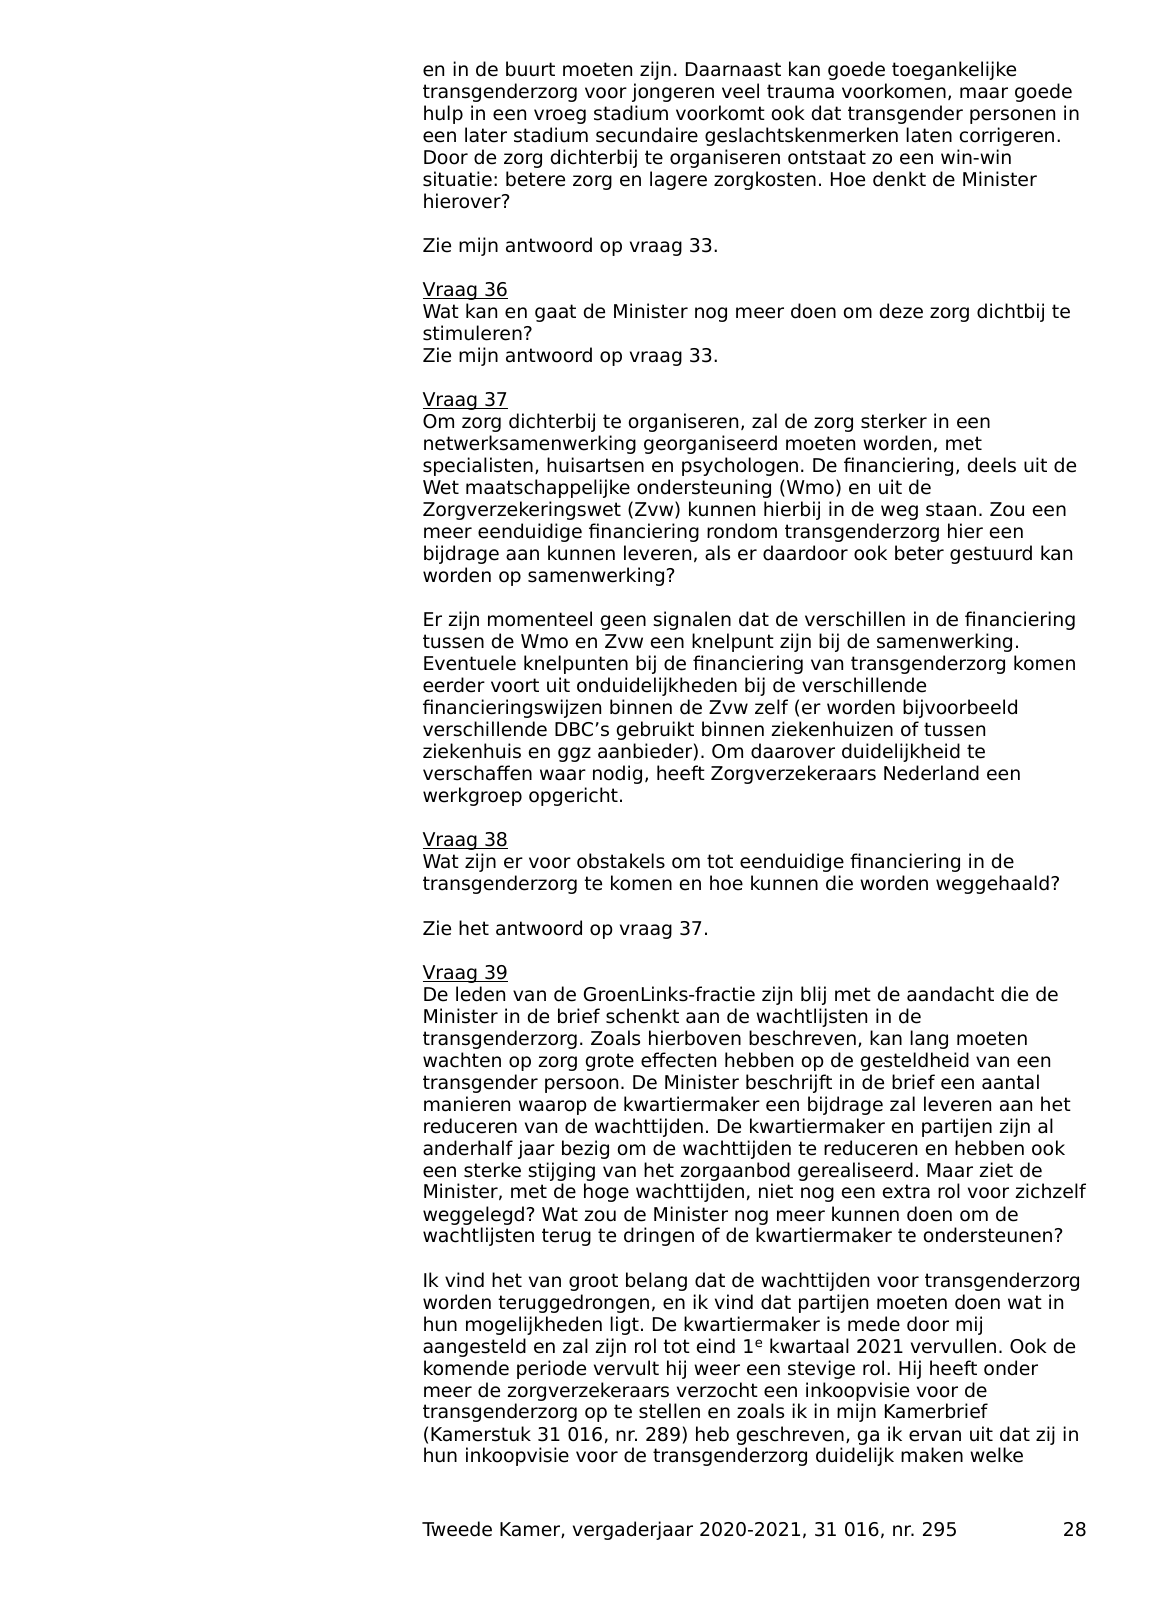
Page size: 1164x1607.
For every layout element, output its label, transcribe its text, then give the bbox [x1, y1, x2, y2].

text Om zorg dichterbij te organiseren, zal de zorg sterker in een netwerksamenwerking georganiseerd moeten worden, met specialisten, huisartsen en psychologen. De financiering, deels uit de Wet maatschappelijke ondersteuning (Wmo) en uit de Zorgverzekeringswet (Zvw) kunnen hierbij in de weg staan. Zou een meer eenduidige financiering rondom transgenderzorg hier een bijdrage aan kunnen leveren, als er daardoor ook beter gestuurd kan worden op samenwerking? [422, 411, 1087, 587]
text Wat kan en gaat de Minister nog meer doen om deze zorg dichtbij te stimuleren? [422, 301, 1087, 345]
text De leden van de GroenLinks-fractie zijn blij met de aandacht die de Minister in de brief schenkt aan de wachtlijsten in de transgenderzorg. Zoals hierboven beschreven, kan lang moeten wachten op zorg grote effecten hebben op de gesteldheid van een transgender persoon. De Minister beschrijft in de brief een aantal manieren waarop de kwartiermaker een bijdrage zal leveren aan het reduceren van de wachttijden. De kwartiermaker en partijen zijn al anderhalf jaar bezig om de wachttijden te reduceren en hebben ook een sterke stijging van het zorgaanbod gerealiseerd. Maar ziet de Minister, met de hoge wachttijden, niet nog een extra rol voor zichzelf weggelegd? Wat zou de Minister nog meer kunnen doen om de wachtlijsten terug te dringen of de kwartiermaker te ondersteunen? [422, 984, 1087, 1247]
text Zie mijn antwoord op vraag 33. [422, 345, 1087, 367]
text Er zijn momenteel geen signalen dat de verschillen in de financiering tussen de Wmo en Zvw een knelpunt zijn bij de samenwerking. Eventuele knelpunten bij de financiering van transgenderzorg komen eerder voort uit onduidelijkheden bij de verschillende financieringswijzen binnen de Zvw zelf (er worden bijvoorbeeld verschillende DBC’s gebruikt binnen ziekenhuizen of tussen ziekenhuis en ggz aanbieder). Om daarover duidelijkheid te verschaffen waar nodig, heeft Zorgverzekeraars Nederland een werkgroep opgericht. [422, 609, 1087, 807]
text Wat zijn er voor obstakels om tot eenduidige financiering in de transgenderzorg te komen en hoe kunnen die worden weggehaald? [422, 851, 1087, 895]
text Ik vind het van groot belang dat de wachttijden voor transgenderzorg worden teruggedrongen, en ik vind dat partijen moeten doen wat in hun mogelijkheden ligt. De kwartiermaker is mede door mij aangesteld en zal zijn rol tot eind 1e kwartaal 2021 vervullen. Ook de komende periode vervult hij weer een stevige rol. Hij heeft onder meer de zorgverzekeraars verzocht een inkoopvisie voor de transgenderzorg op te stellen en zoals ik in mijn Kamerbrief (Kamerstuk 31 016, nr. 289) heb geschreven, ga ik ervan uit dat zij in hun inkoopvisie voor de transgenderzorg duidelijk maken welke [422, 1269, 1087, 1467]
text Vraag 36 [422, 279, 1087, 301]
text Zie het antwoord op vraag 37. [422, 917, 1087, 939]
text Zie mijn antwoord op vraag 33. [422, 235, 1087, 257]
text Vraag 38 [422, 829, 1087, 851]
text Vraag 37 [422, 389, 1087, 411]
text Vraag 39 [422, 962, 1087, 984]
text en in de buurt moeten zijn. Daarnaast kan goede toegankelijke transgenderzorg voor jongeren veel trauma voorkomen, maar goede hulp in een vroeg stadium voorkomt ook dat transgender personen in een later stadium secundaire geslachtskenmerken laten corrigeren. Door de zorg dichterbij te organiseren ontstaat zo een win-win situatie: betere zorg en lagere zorgkosten. Hoe denkt de Minister hierover? [422, 59, 1087, 213]
